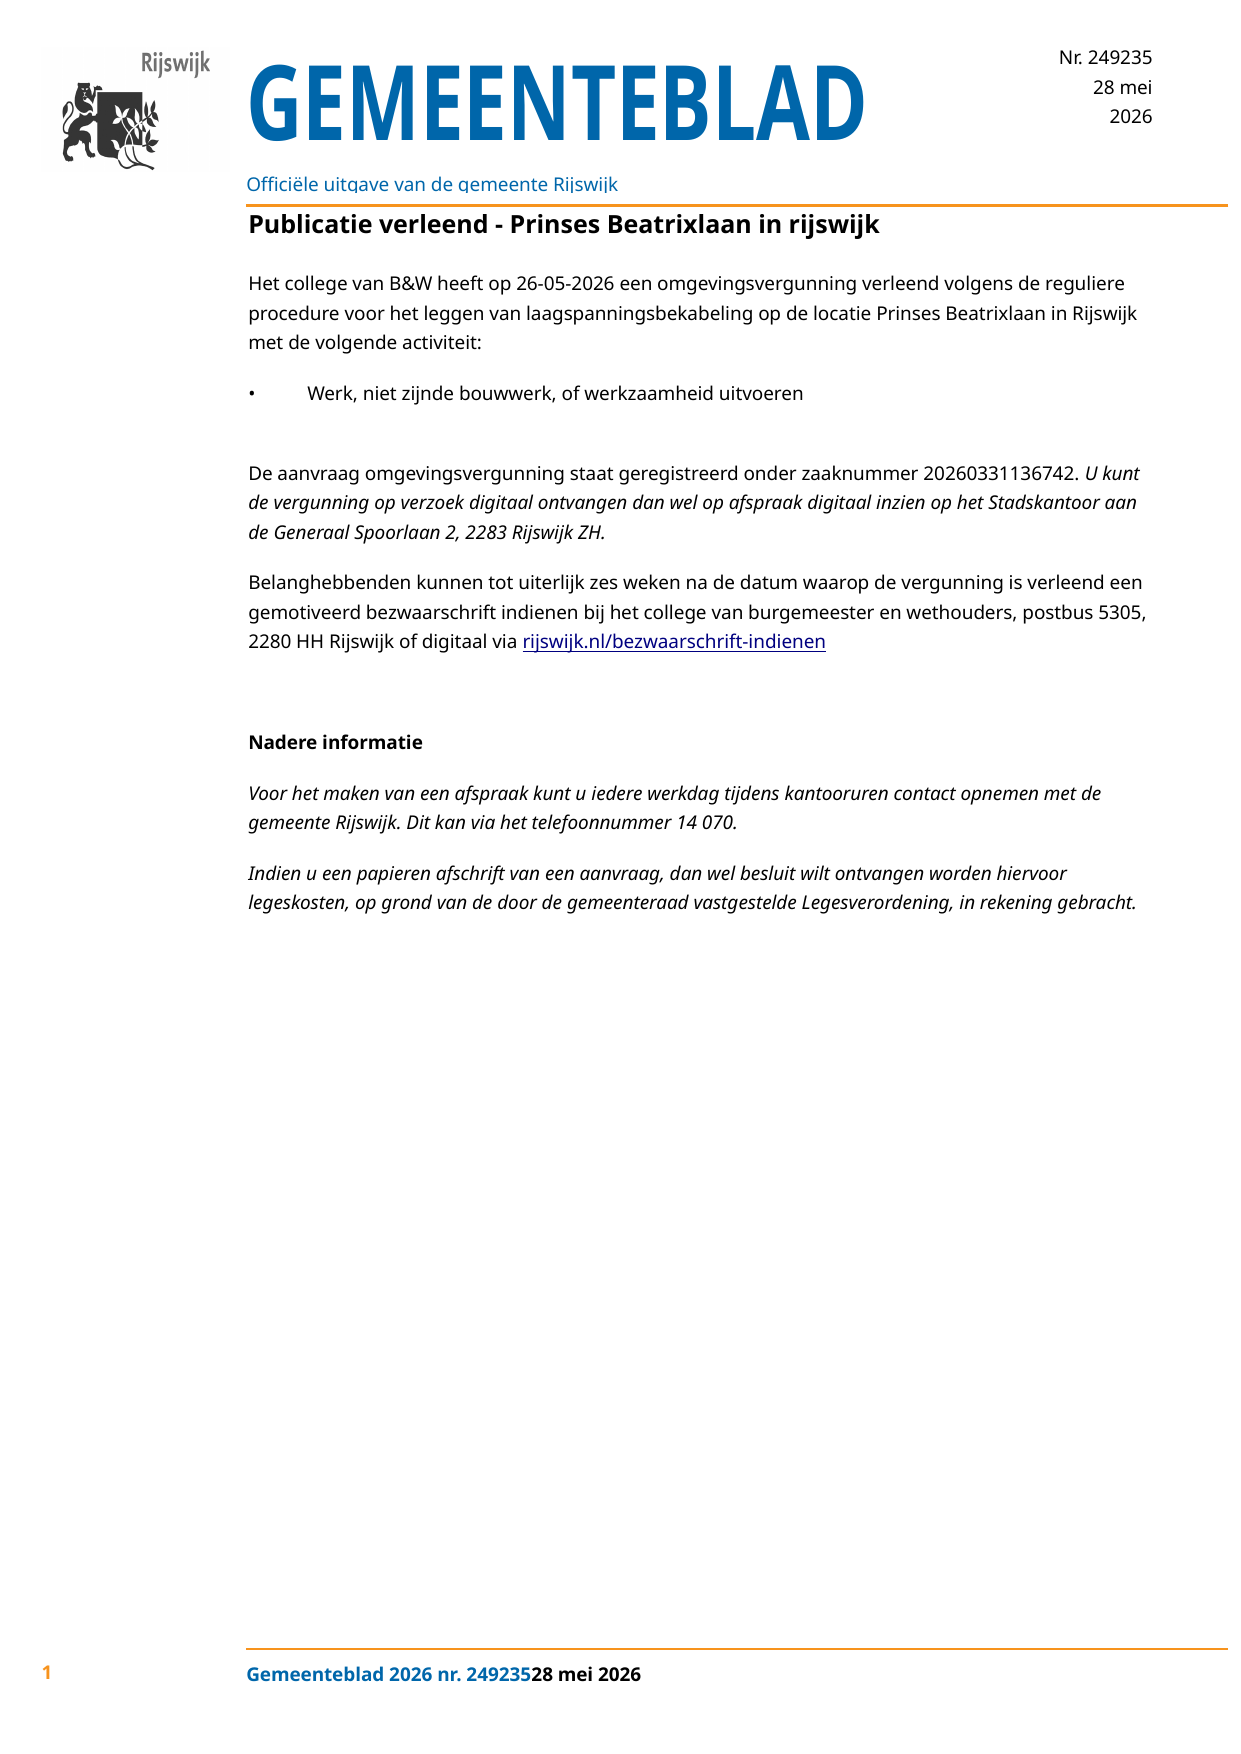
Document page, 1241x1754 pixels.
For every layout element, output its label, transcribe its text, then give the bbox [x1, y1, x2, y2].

text Publicatie verleend - Prinses Beatrixlaan in rijswijk [248, 207, 1152, 241]
text Belanghebbenden kunnen tot uiterlijk zes weken na de datum waarop de vergunning is verleend een gemotiveerd bezwaarschrift indienen bij het college van burgemeester en wethouders, postbus 5305, 2280 HH Rijswijk of digitaal via rijswijk.nl/bezwaarschrift-indienen [248, 569, 1152, 654]
text Indien u een papieren afschrift van een aanvraag, dan wel besluit wilt ontvangen worden hiervoor legeskosten, op grond van de door de gemeenteraad vastgestelde Legesverordening, in rekening gebracht. [248, 860, 1152, 915]
text Nadere informatie [248, 729, 1152, 755]
text Voor het maken van een afspraak kunt u iedere werkdag tijdens kantooruren contact opnemen met de gemeente Rijswijk. Dit kan via het telefoonnummer 14 070. [248, 780, 1152, 835]
text De aanvraag omgevingsvergunning staat geregistreerd onder zaaknummer 20260331136742. U kunt de vergunning op verzoek digitaal ontvangen dan wel op afspraak digitaal inzien op het Stadskantoor aan de Generaal Spoorlaan 2, 2283 Rijswijk ZH. [248, 460, 1152, 545]
list Werk, niet zijnde bouwwerk, of werkzaamheid uitvoeren [248, 380, 1152, 406]
text Het college van B&W heeft op 26-05-2026 een omgevingsvergunning verleend volgens de reguliere procedure voor het leggen van laagspanningsbekabeling op de locatie Prinses Beatrixlaan in Rijswijk met de volgende activiteit: [248, 270, 1152, 355]
picture [41, 47, 231, 172]
